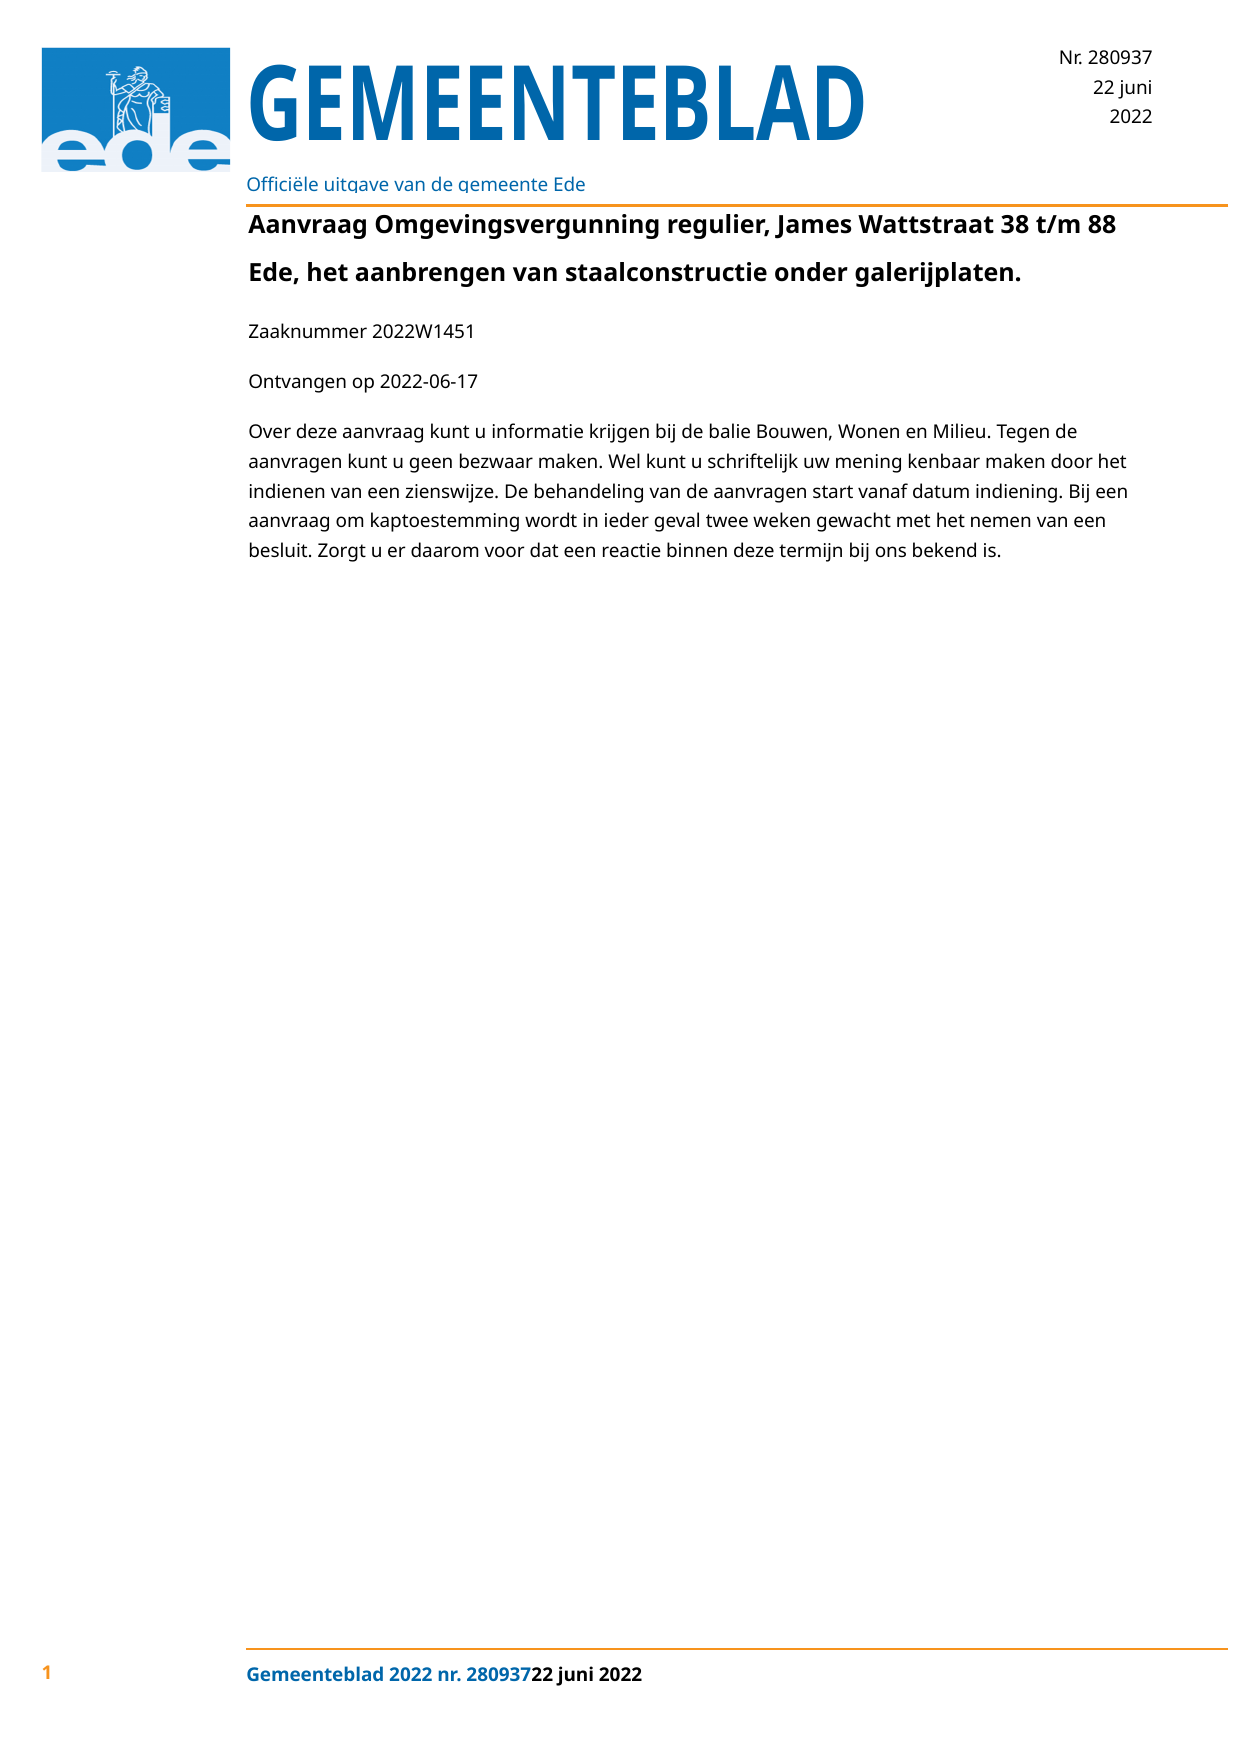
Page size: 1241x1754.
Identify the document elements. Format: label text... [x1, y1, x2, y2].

text Ontvangen op 2022-06-17 [248, 368, 1152, 394]
text Zaaknummer 2022W1451 [248, 318, 1152, 344]
text Aanvraag Omgevingsvergunning regulier, James Wattstraat 38 t/m 88 Ede, het aanbrengen van staalconstructie onder galerijplaten. [248, 207, 1152, 288]
text Over deze aanvraag kunt u informatie krijgen bij de balie Bouwen, Wonen en Milieu. Tegen de aanvragen kunt u geen bezwaar maken. Wel kunt u schriftelijk uw mening kenbaar maken door het indienen van een zienswijze. De behandeling van de aanvragen start vanaf datum indiening. Bij een aanvraag om kaptoestemming wordt in ieder geval twee weken gewacht met het nemen van een besluit. Zorgt u er daarom voor dat een reactie binnen deze termijn bij ons bekend is. [248, 419, 1152, 563]
picture [41, 47, 231, 172]
